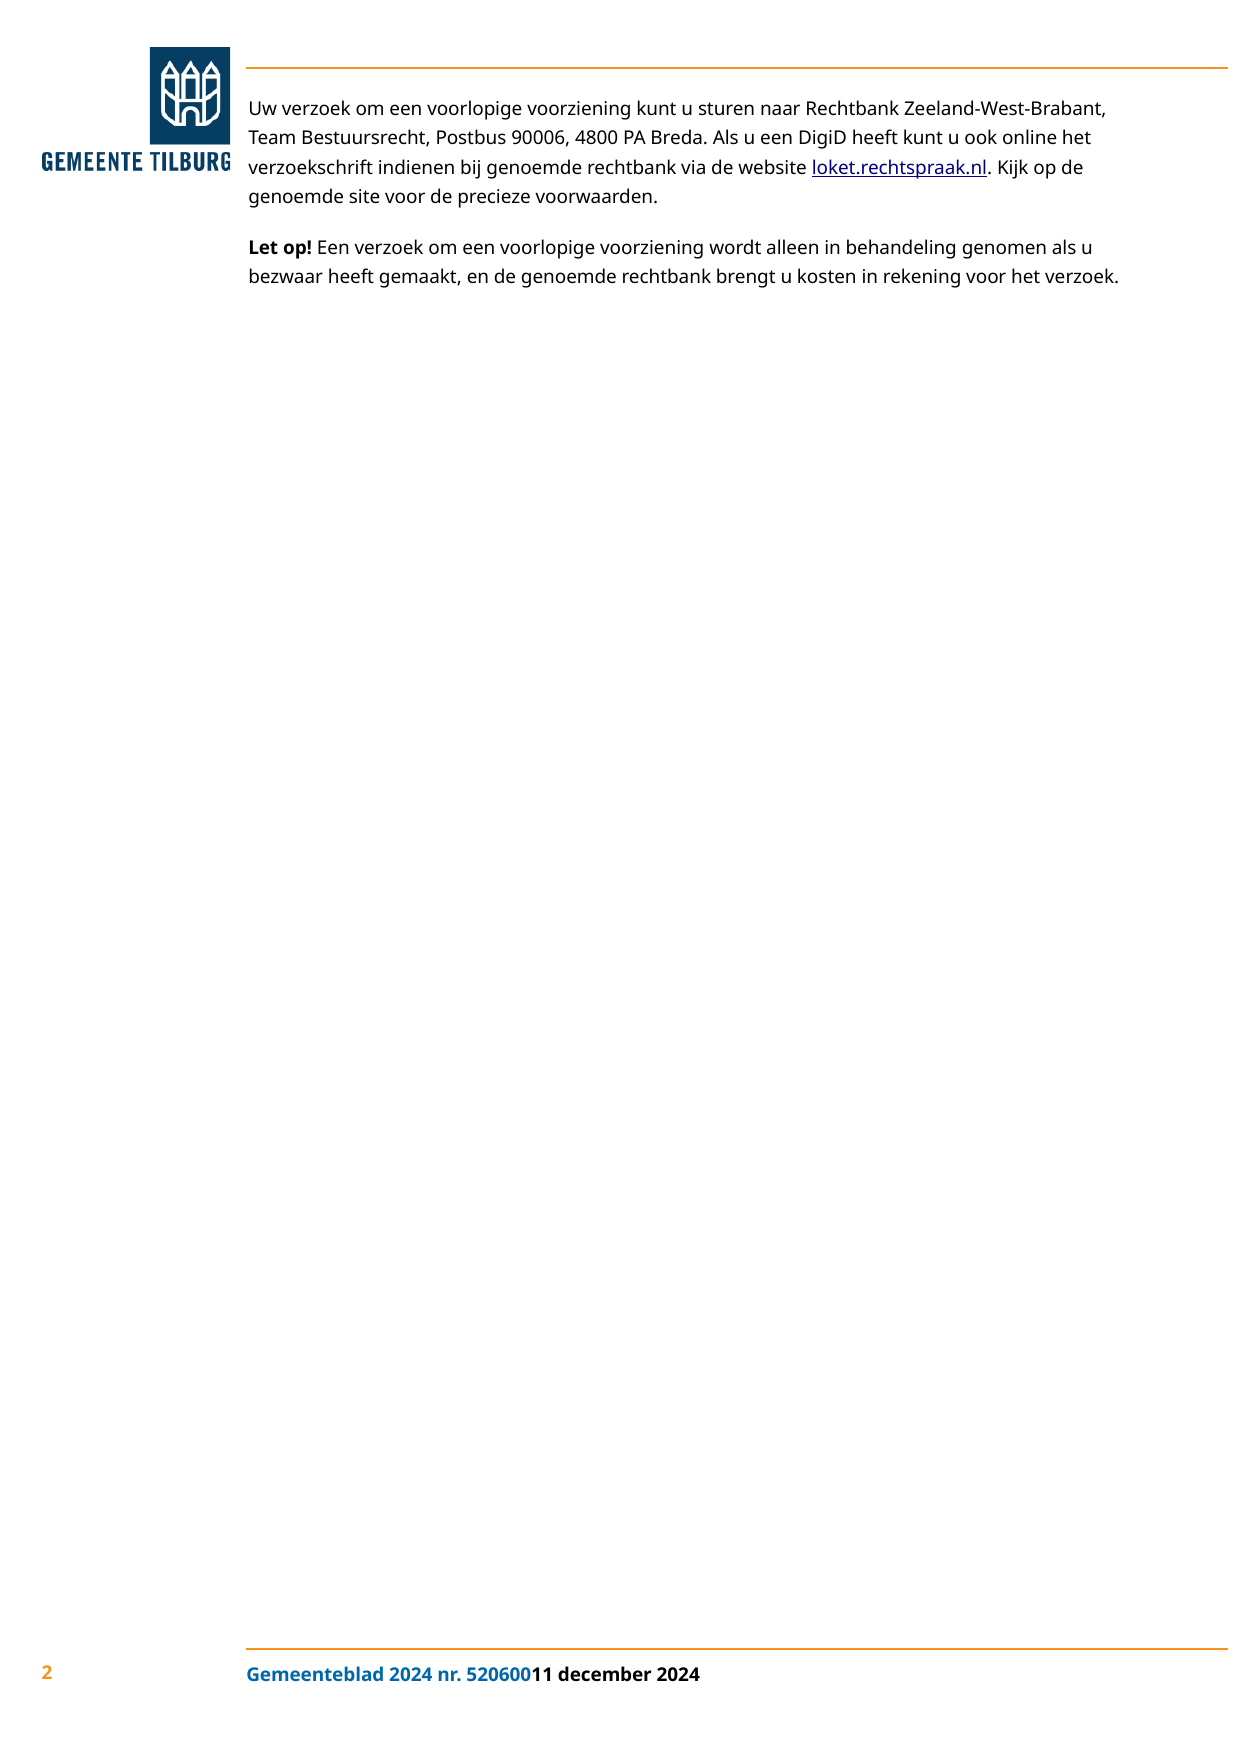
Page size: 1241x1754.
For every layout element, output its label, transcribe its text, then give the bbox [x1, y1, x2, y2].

picture [41, 47, 231, 172]
text Let op! Een verzoek om een voorlopige voorziening wordt alleen in behandeling genomen als u bezwaar heeft gemaakt, en de genoemde rechtbank brengt u kosten in rekening voor het verzoek. [248, 234, 1152, 289]
text Uw verzoek om een voorlopige voorziening kunt u sturen naar Rechtbank Zeeland-West-Brabant, Team Bestuursrecht, Postbus 90006, 4800 PA Breda. Als u een DigiD heeft kunt u ook online het verzoekschrift indienen bij genoemde rechtbank via de website loket.rechtspraak.nl. Kijk op de genoemde site voor de precieze voorwaarden. [248, 95, 1152, 209]
